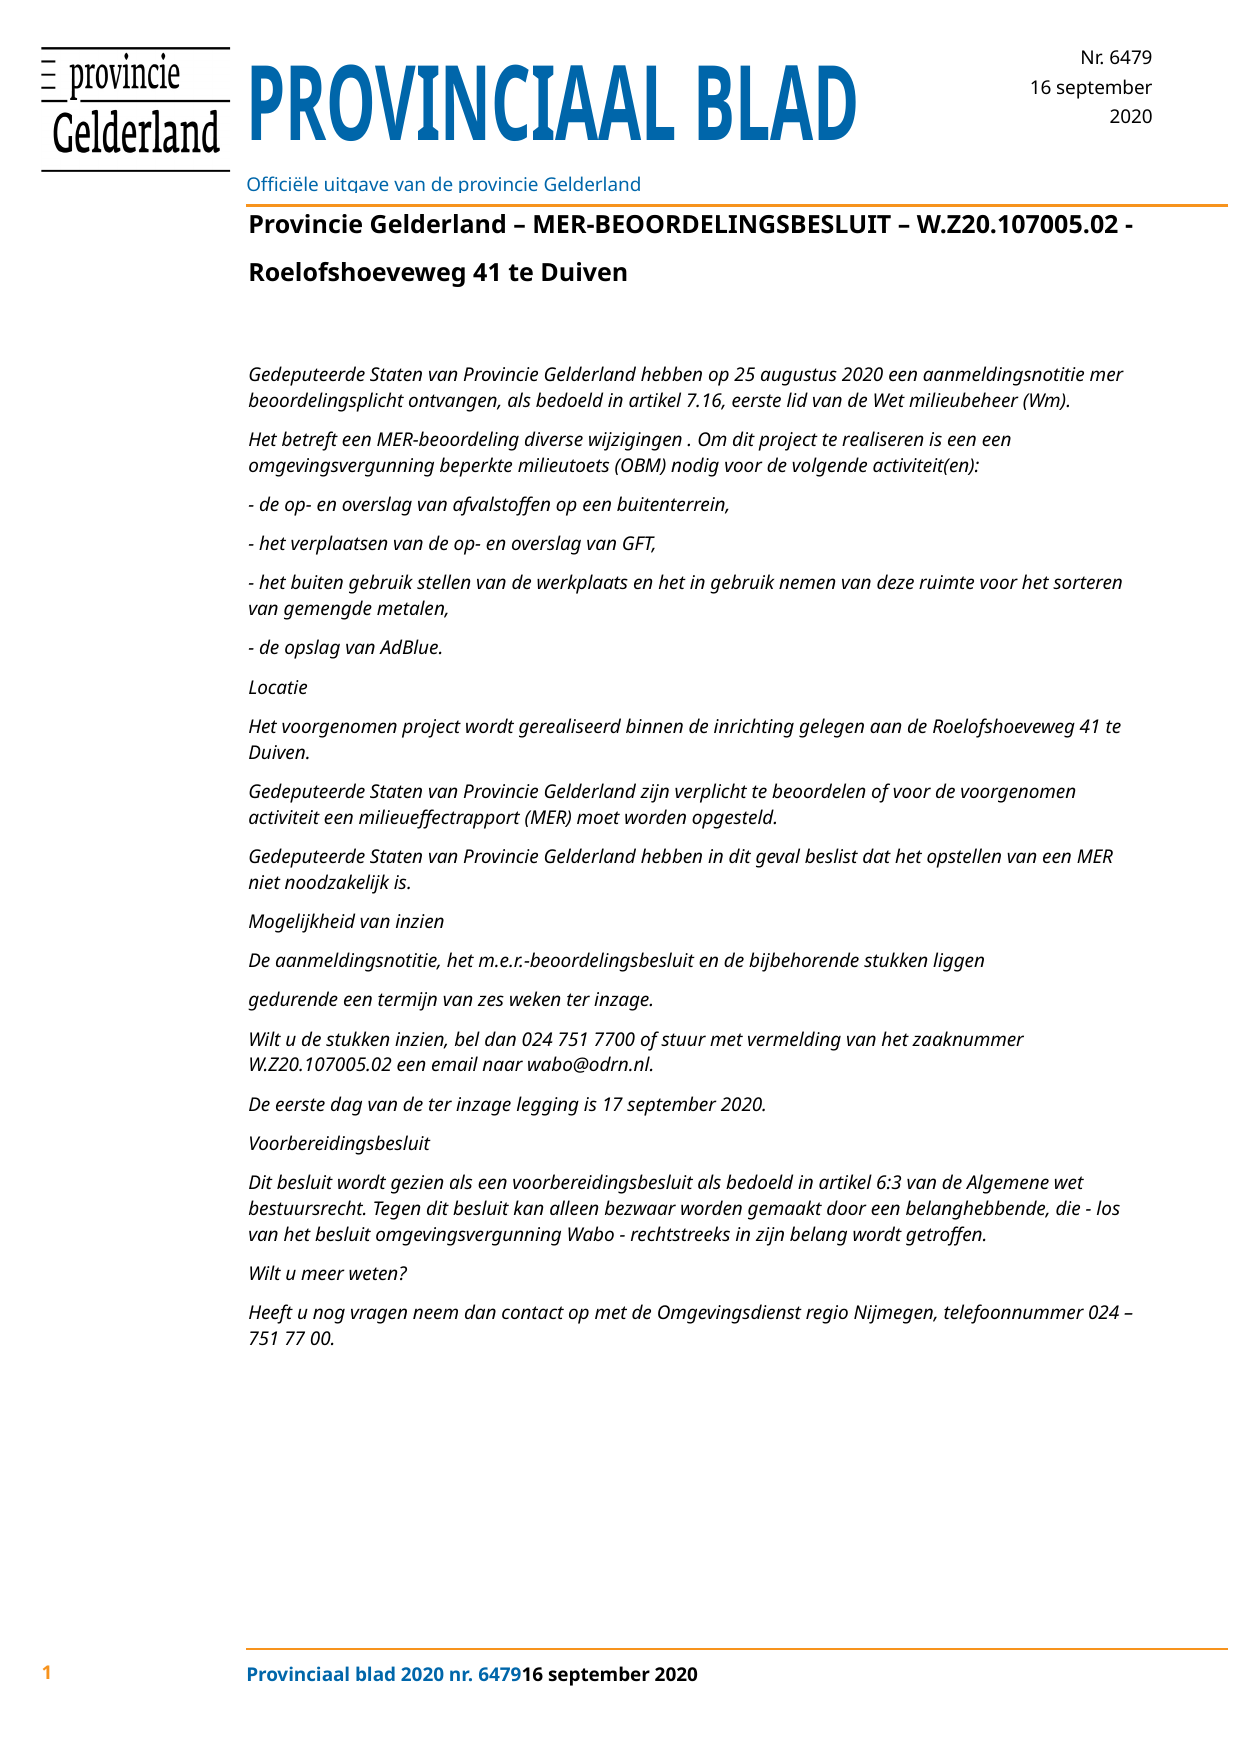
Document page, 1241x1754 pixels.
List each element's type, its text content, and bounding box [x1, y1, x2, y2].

text Locatie [248, 674, 1152, 699]
text - de op- en overslag van afvalstoffen op een buitenterrein, [248, 491, 1152, 517]
text Gedeputeerde Staten van Provincie Gelderland zijn verplicht te beoordelen of voor de voorgenomen activiteit een milieueffectrapport (MER) moet worden opgesteld. [248, 778, 1152, 829]
text De eerste dag van de ter inzage legging is 17 september 2020. [248, 1091, 1152, 1117]
text De aanmeldingsnotitie, het m.e.r.-beoordelingsbesluit en de bijbehorende stukken liggen [248, 947, 1152, 973]
text - het buiten gebruik stellen van de werkplaats en het in gebruik nemen van deze ruimte voor het sorteren van gemengde metalen, [248, 569, 1152, 621]
text Wilt u meer weten? [248, 1260, 1152, 1286]
text Heeft u nog vragen neem dan contact op met de Omgevingsdienst regio Nijmegen, telefoonnummer 024 – 751 77 00. [248, 1299, 1152, 1351]
text Dit besluit wordt gezien als een voorbereidingsbesluit als bedoeld in artikel 6:3 van de Algemene wet bestuursrecht. Tegen dit besluit kan alleen bezwaar worden gemaakt door een belanghebbende, die - los van het besluit omgevingsvergunning Wabo - rechtstreeks in zijn belang wordt getroffen. [248, 1169, 1152, 1247]
text Provincie Gelderland – MER-BEOORDELINGSBESLUIT – W.Z20.107005.02 - Roelofshoeveweg 41 te Duiven [248, 207, 1152, 288]
picture [41, 47, 231, 172]
text Het voorgenomen project wordt gerealiseerd binnen de inrichting gelegen aan de Roelofshoeveweg 41 te Duiven. [248, 713, 1152, 764]
text - het verplaatsen van de op- en overslag van GFT, [248, 530, 1152, 556]
text Mogelijkheid van inzien [248, 908, 1152, 934]
text Gedeputeerde Staten van Provincie Gelderland hebben in dit geval beslist dat het opstellen van een MER niet noodzakelijk is. [248, 843, 1152, 894]
text Gedeputeerde Staten van Provincie Gelderland hebben op 25 augustus 2020 een aanmeldingsnotitie mer beoordelingsplicht ontvangen, als bedoeld in artikel 7.16, eerste lid van de Wet milieubeheer (Wm). [248, 361, 1152, 412]
text Wilt u de stukken inzien, bel dan 024 751 7700 of stuur met vermelding van het zaaknummer W.Z20.107005.02 een email naar wabo@odrn.nl. [248, 1026, 1152, 1077]
text gedurende een termijn van zes weken ter inzage. [248, 987, 1152, 1012]
text Voorbereidingsbesluit [248, 1130, 1152, 1156]
text - de opslag van AdBlue. [248, 634, 1152, 660]
text Het betreft een MER-beoordeling diverse wijzigingen . Om dit project te realiseren is een een omgevingsvergunning beperkte milieutoets (OBM) nodig voor de volgende activiteit(en): [248, 426, 1152, 477]
